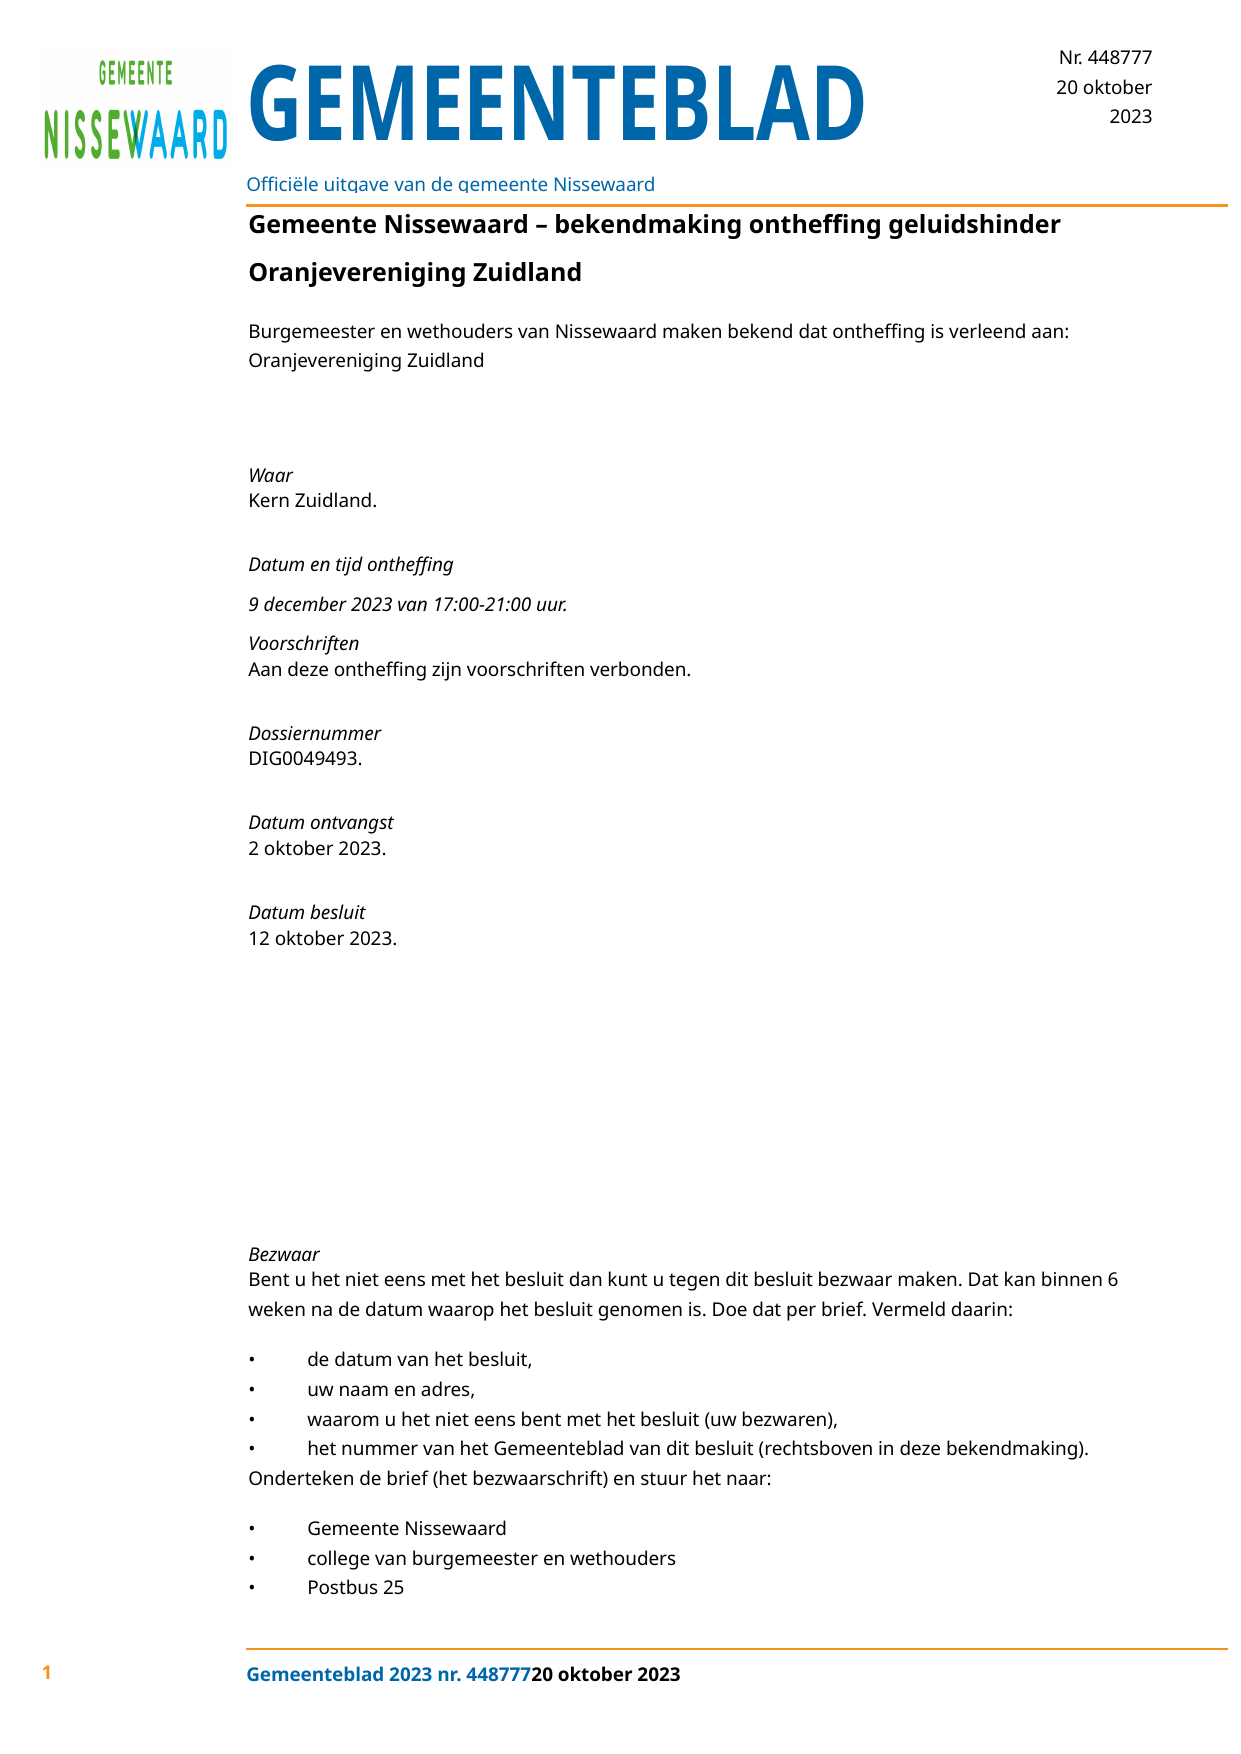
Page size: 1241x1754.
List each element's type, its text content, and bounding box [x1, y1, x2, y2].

text Waar [248, 462, 1152, 488]
text Datum ontvangst [248, 809, 1152, 835]
list Gemeente Nissewaard [248, 1515, 1152, 1541]
picture [41, 47, 231, 172]
text Datum besluit [248, 899, 1152, 925]
text Dossiernummer [248, 720, 1152, 746]
text Kern Zuidland. [248, 488, 1152, 513]
list uw naam en adres, [248, 1376, 1152, 1402]
list Postbus 25 [248, 1574, 1152, 1600]
text Aan deze ontheffing zijn voorschriften verbonden. [248, 656, 1152, 682]
text Gemeente Nissewaard – bekendmaking ontheffing geluidshinder Oranjevereniging Zuidland [248, 207, 1152, 288]
text Burgemeester en wethouders van Nissewaard maken bekend dat ontheffing is verleend aan: Oranjevereniging Zuidland [248, 318, 1152, 373]
list college van burgemeester en wethouders [248, 1545, 1152, 1571]
text 2 oktober 2023. [248, 835, 1152, 861]
list de datum van het besluit, [248, 1347, 1152, 1372]
list waarom u het niet eens bent met het besluit (uw bezwaren), [248, 1406, 1152, 1432]
text 9 december 2023 van 17:00-21:00 uur. [248, 591, 1152, 617]
text Bent u het niet eens met het besluit dan kunt u tegen dit besluit bezwaar maken. Dat kan binnen 6 weken na de datum waarop het besluit genomen is. Doe dat per brief. Vermeld daarin: [248, 1267, 1152, 1322]
text Datum en tijd ontheffing [248, 552, 1152, 577]
text DIG0049493. [248, 746, 1152, 771]
list het nummer van het Gemeenteblad van dit besluit (rechtsboven in deze bekendmaking). [248, 1435, 1152, 1461]
text Onderteken de brief (het bezwaarschrift) en stuur het naar: [248, 1465, 1152, 1491]
text Voorschriften [248, 630, 1152, 656]
text Bezwaar [248, 1241, 1152, 1267]
text 12 oktober 2023. [248, 925, 1152, 951]
